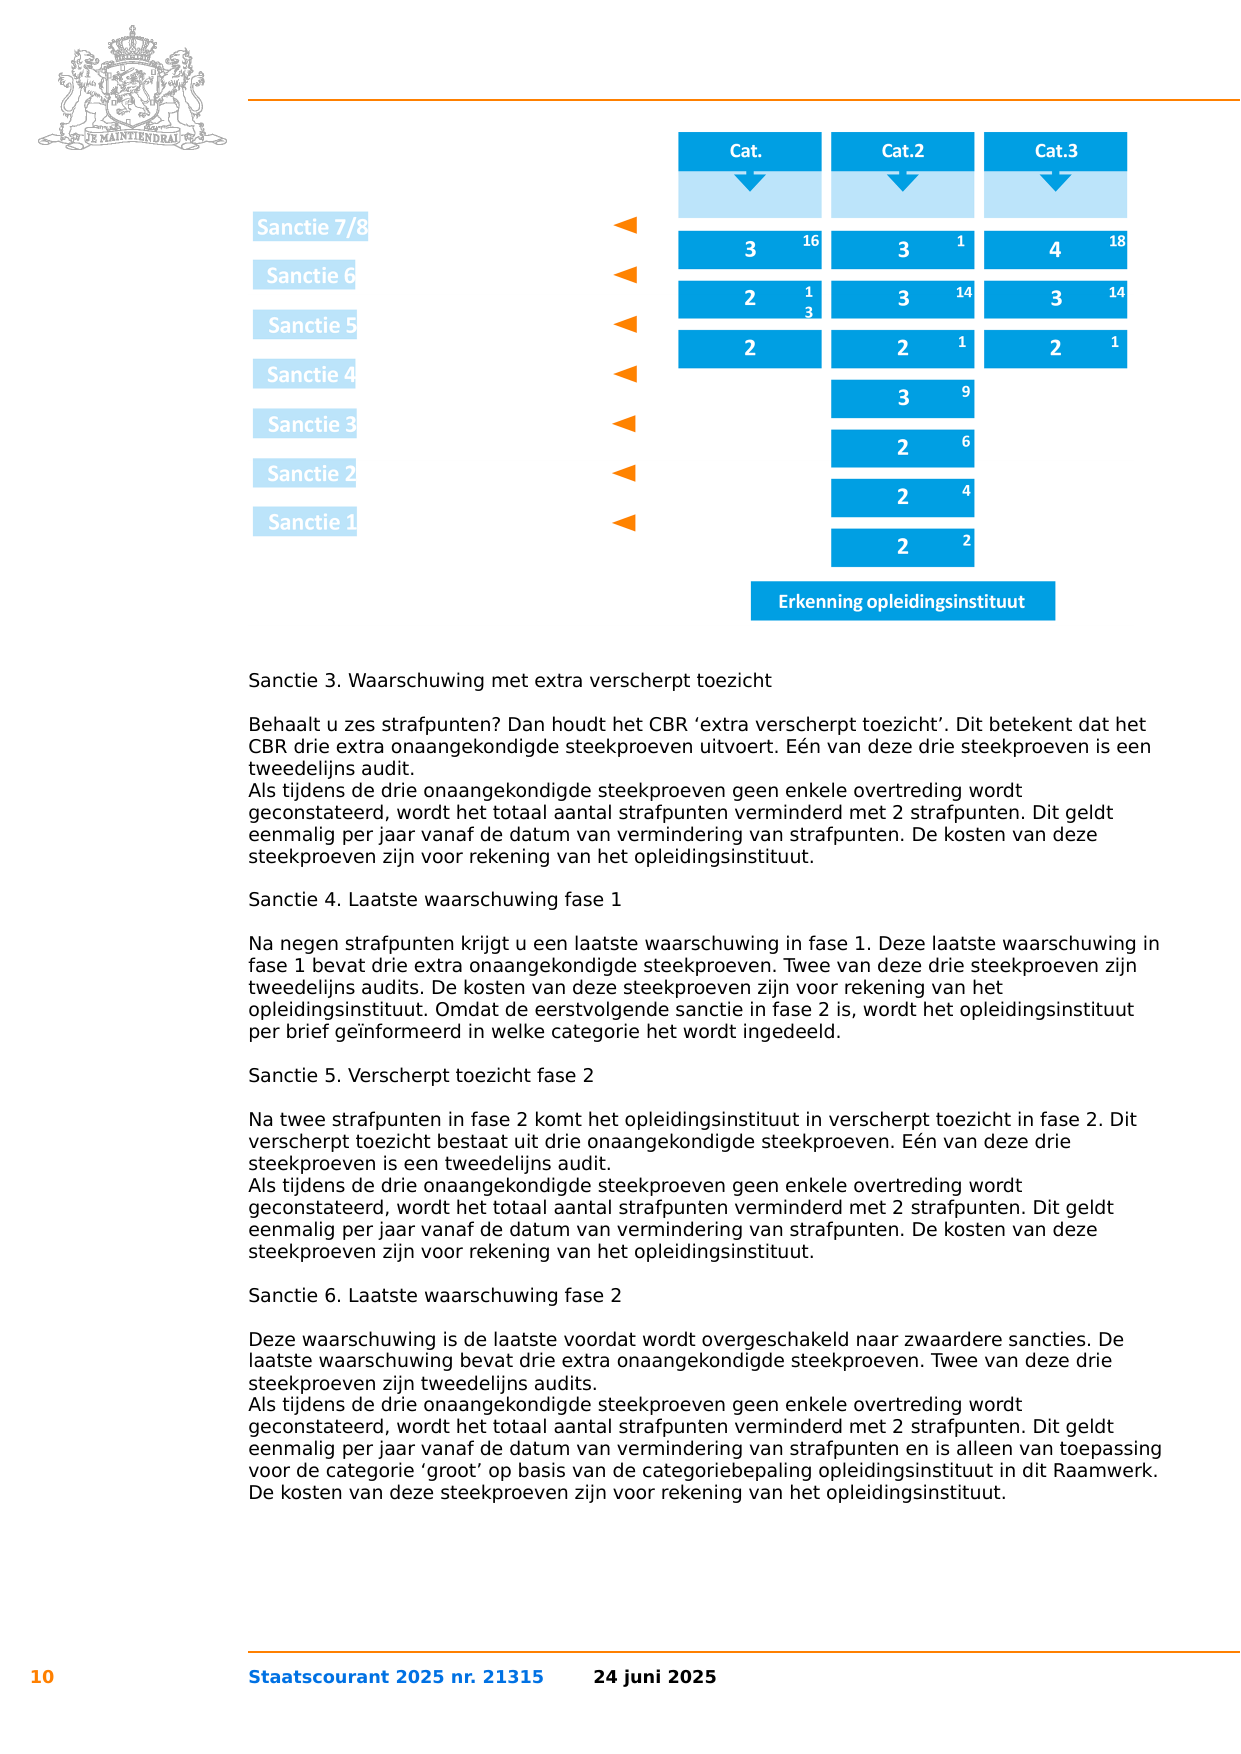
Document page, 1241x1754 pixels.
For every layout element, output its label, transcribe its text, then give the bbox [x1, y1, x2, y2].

subtitle Sanctie 6. Laatste waarschuwing fase 2 [248, 1284, 1163, 1307]
subtitle Sanctie 3. Waarschuwing met extra verscherpt toezicht [248, 670, 1163, 692]
text Deze waarschuwing is de laatste voordat wordt overgeschakeld naar zwaardere sancties. De laatste waarschuwing bevat drie extra onaangekondigde steekproeven. Twee van deze drie steekproeven zijn tweedelijns audits. [248, 1328, 1163, 1394]
subtitle Sanctie 4. Laatste waarschuwing fase 1 [248, 889, 1163, 911]
text Als tijdens de drie onaangekondigde steekproeven geen enkele overtreding wordt geconstateerd, wordt het totaal aantal strafpunten verminderd met 2 strafpunten. Dit geldt eenmalig per jaar vanaf de datum van vermindering van strafpunten en is alleen van toepassing voor de categorie ‘groot’ op basis van de categoriebepaling opleidingsinstituut in dit Raamwerk. De kosten van deze steekproeven zijn voor rekening van het opleidingsinstituut. [248, 1394, 1163, 1504]
picture [38, 25, 227, 150]
text Als tijdens de drie onaangekondigde steekproeven geen enkele overtreding wordt geconstateerd, wordt het totaal aantal strafpunten verminderd met 2 strafpunten. Dit geldt eenmalig per jaar vanaf de datum van vermindering van strafpunten. De kosten van deze steekproeven zijn voor rekening van het opleidingsinstituut. [248, 779, 1163, 867]
text Na twee strafpunten in fase 2 komt het opleidingsinstituut in verscherpt toezicht in fase 2. Dit verscherpt toezicht bestaat uit drie onaangekondigde steekproeven. Eén van deze drie steekproeven is een tweedelijns audit. [248, 1109, 1163, 1175]
text Behaalt u zes strafpunten? Dan houdt het CBR ‘extra verscherpt toezicht’. Dit betekent dat het CBR drie extra onaangekondigde steekproeven uitvoert. Eén van deze drie steekproeven is een tweedelijns audit. [248, 714, 1163, 779]
picture [248, 130, 1134, 626]
text Na negen strafpunten krijgt u een laatste waarschuwing in fase 1. Deze laatste waarschuwing in fase 1 bevat drie extra onaangekondigde steekproeven. Twee van deze drie steekproeven zijn tweedelijns audits. De kosten van deze steekproeven zijn voor rekening van het opleidingsinstituut. Omdat de eerstvolgende sanctie in fase 2 is, wordt het opleidingsinstituut per brief geïnformeerd in welke categorie het wordt ingedeeld. [248, 933, 1163, 1043]
subtitle Sanctie 5. Verscherpt toezicht fase 2 [248, 1065, 1163, 1087]
text Als tijdens de drie onaangekondigde steekproeven geen enkele overtreding wordt geconstateerd, wordt het totaal aantal strafpunten verminderd met 2 strafpunten. Dit geldt eenmalig per jaar vanaf de datum van vermindering van strafpunten. De kosten van deze steekproeven zijn voor rekening van het opleidingsinstituut. [248, 1175, 1163, 1263]
